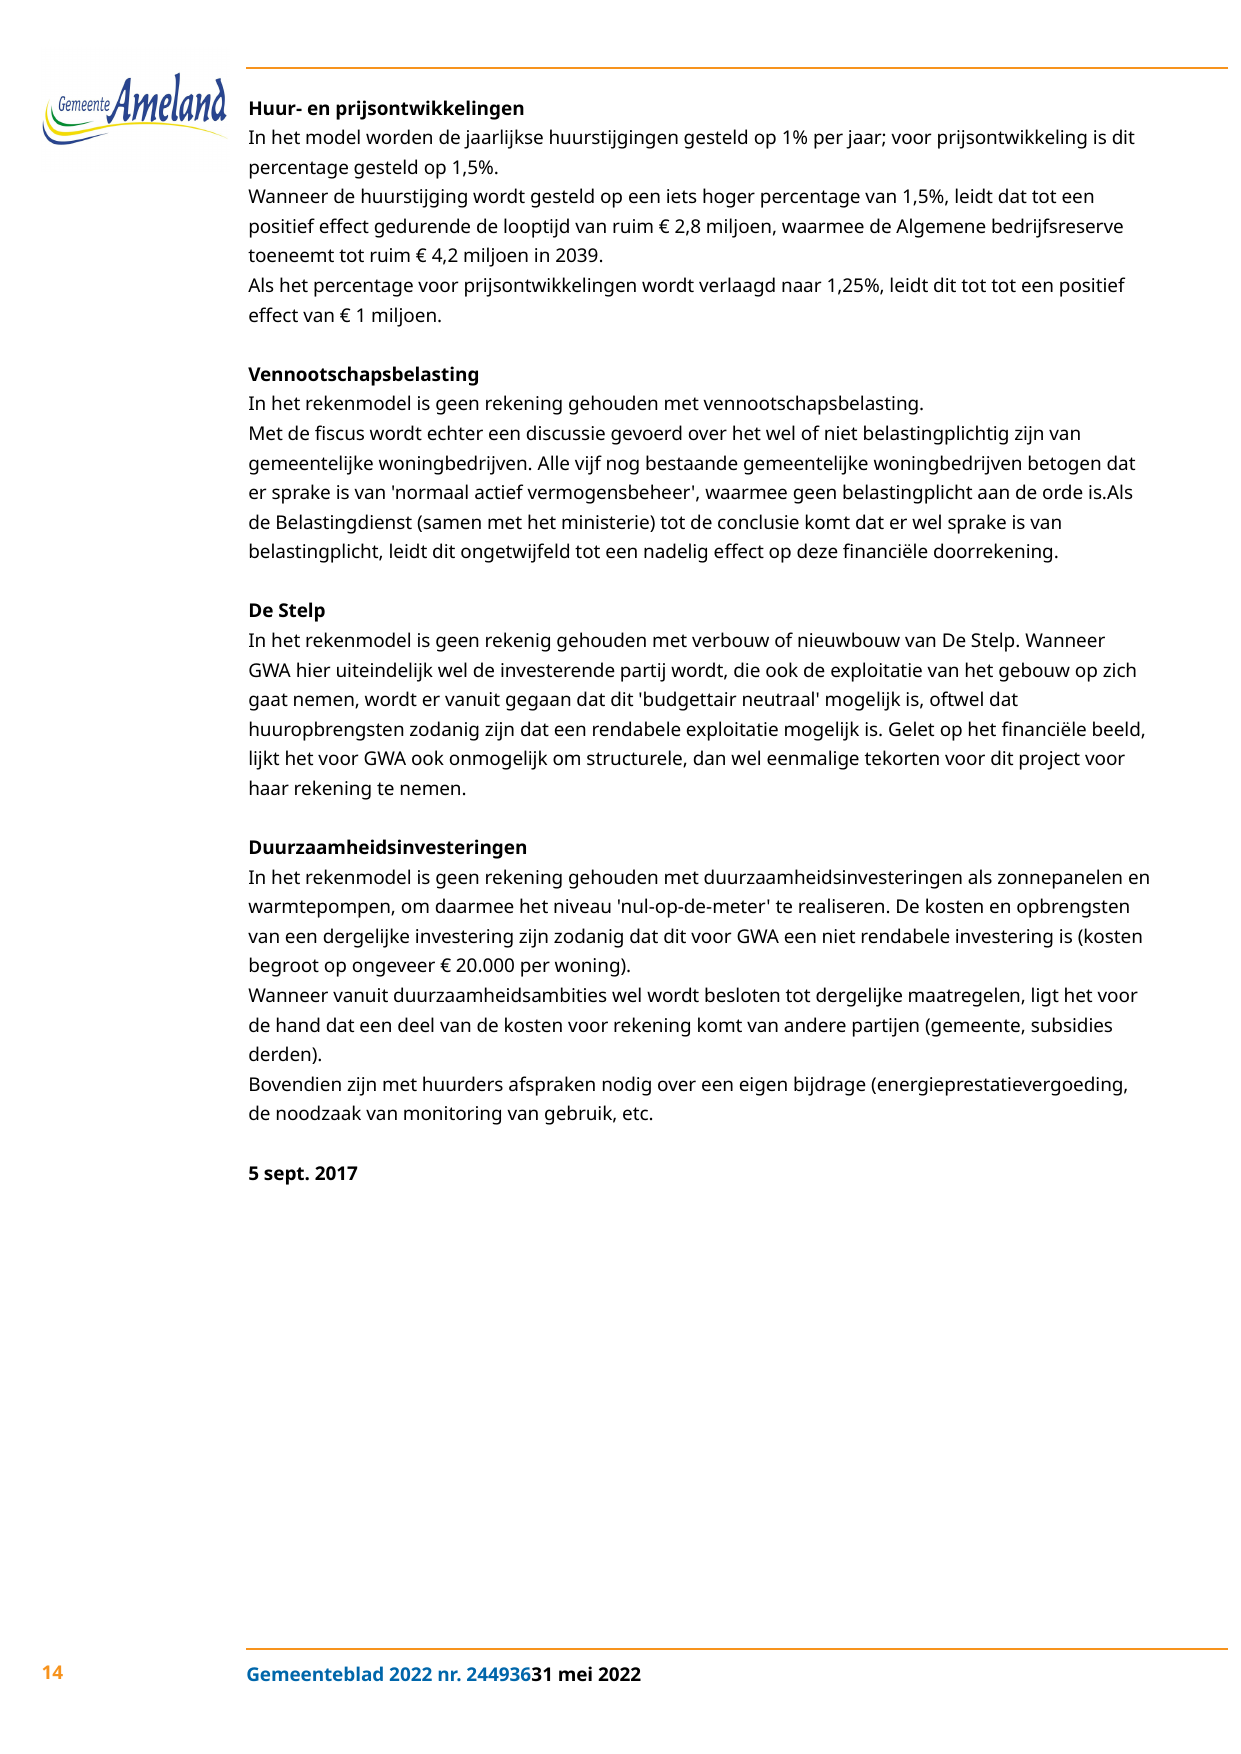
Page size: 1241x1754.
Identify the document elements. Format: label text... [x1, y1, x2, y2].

picture [41, 47, 231, 172]
text In het model worden de jaarlijkse huurstijgingen gesteld op 1% per jaar; voor prijsontwikkeling is dit percentage gesteld op 1,5%. [248, 124, 1152, 180]
text Huur- en prijsontwikkelingen [248, 95, 1152, 121]
text warmtepompen, om daarmee het niveau 'nul-op-de-meter' te realiseren. De kosten en opbrengsten van een dergelijke investering zijn zodanig dat dit voor GWA een niet rendabele investering is (kosten begroot op ongeveer € 20.000 per woning). [248, 893, 1152, 978]
text In het rekenmodel is geen rekening gehouden met vennootschapsbelasting. [248, 391, 1152, 416]
text Wanneer vanuit duurzaamheidsambities wel wordt besloten tot dergelijke maatregelen, ligt het voor de hand dat een deel van de kosten voor rekening komt van andere partijen (gemeente, subsidies derden). [248, 982, 1152, 1067]
text Bovendien zijn met huurders afspraken nodig over een eigen bijdrage (energieprestatievergoeding, de noodzaak van monitoring van gebruik, etc. [248, 1071, 1152, 1126]
text In het rekenmodel is geen rekenig gehouden met verbouw of nieuwbouw van De Stelp. Wanneer GWA hier uiteindelijk wel de investerende partij wordt, die ook de exploitatie van het gebouw op zich gaat nemen, wordt er vanuit gegaan dat dit 'budgettair neutraal' mogelijk is, oftwel dat huuropbrengsten zodanig zijn dat een rendabele exploitatie mogelijk is. Gelet op het financiële beeld, lijkt het voor GWA ook onmogelijk om structurele, dan wel eenmalige tekorten voor dit project voor haar rekening te nemen. [248, 627, 1152, 801]
text In het rekenmodel is geen rekening gehouden met duurzaamheidsinvesteringen als zonnepanelen en [248, 864, 1152, 890]
text Vennootschapsbelasting [248, 361, 1152, 387]
text Wanneer de huurstijging wordt gesteld op een iets hoger percentage van 1,5%, leidt dat tot een positief effect gedurende de looptijd van ruim € 2,8 miljoen, waarmee de Algemene bedrijfsreserve toeneemt tot ruim € 4,2 miljoen in 2039. [248, 183, 1152, 268]
text 5 sept. 2017 [248, 1160, 1152, 1186]
text Met de fiscus wordt echter een discussie gevoerd over het wel of niet belastingplichtig zijn van gemeentelijke woningbedrijven. Alle vijf nog bestaande gemeentelijke woningbedrijven betogen dat er sprake is van 'normaal actief vermogensbeheer', waarmee geen belastingplicht aan de orde is.Als de Belastingdienst (samen met het ministerie) tot de conclusie komt dat er wel sprake is van belastingplicht, leidt dit ongetwijfeld tot een nadelig effect op deze financiële doorrekening. [248, 420, 1152, 564]
text Als het percentage voor prijsontwikkelingen wordt verlaagd naar 1,25%, leidt dit tot tot een positief effect van € 1 miljoen. [248, 272, 1152, 328]
text De Stelp [248, 598, 1152, 623]
text Duurzaamheidsinvesteringen [248, 834, 1152, 860]
